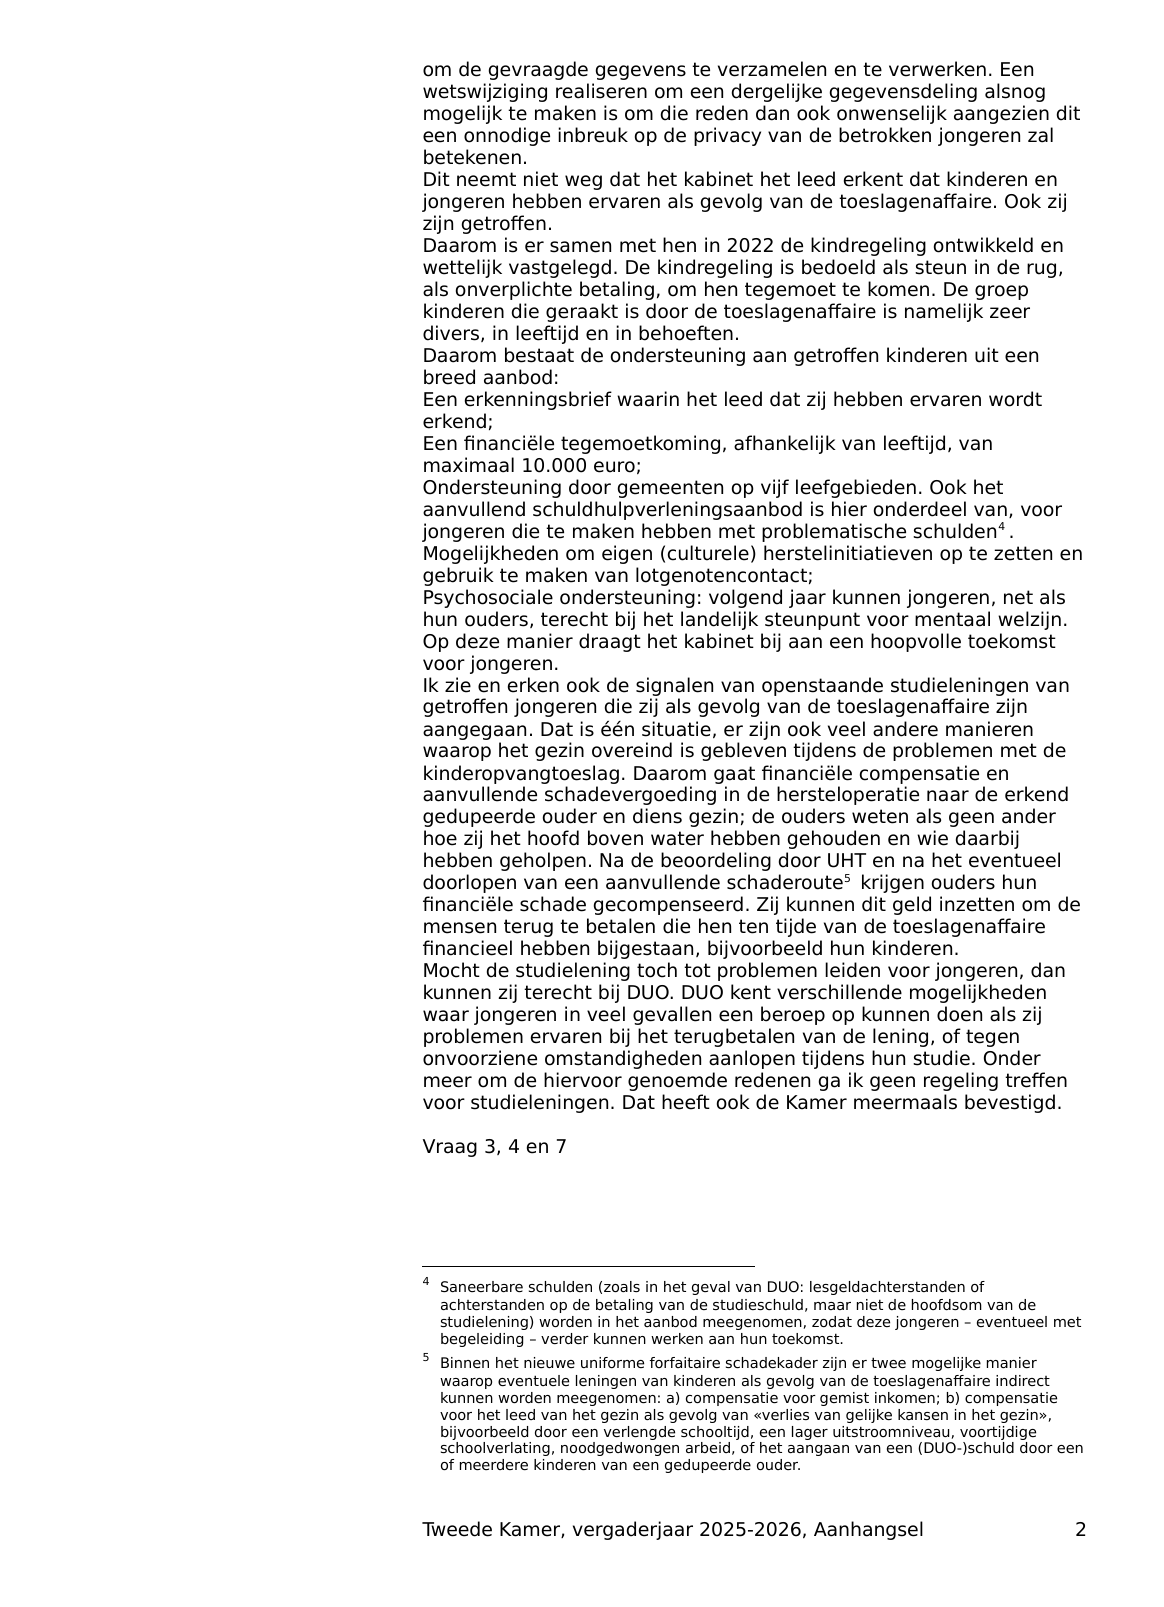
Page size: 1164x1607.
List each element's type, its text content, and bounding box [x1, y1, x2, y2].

text Daarom is er samen met hen in 2022 de kindregeling ontwikkeld en wettelijk vastgelegd. De kindregeling is bedoeld als steun in de rug, als onverplichte betaling, om hen tegemoet te komen. De groep kinderen die geraakt is door de toeslagenaffaire is namelijk zeer divers, in leeftijd en in behoeften. [422, 235, 1087, 345]
text Daarom bestaat de ondersteuning aan getroffen kinderen uit een breed aanbod: [422, 345, 1087, 389]
text Psychosociale ondersteuning: volgend jaar kunnen jongeren, net als hun ouders, terecht bij het landelijk steunpunt voor mentaal welzijn. [422, 587, 1087, 631]
text Een erkenningsbrief waarin het leed dat zij hebben ervaren wordt erkend; [422, 389, 1087, 433]
text Op deze manier draagt het kabinet bij aan een hoopvolle toekomst voor jongeren. [422, 631, 1087, 674]
text Een financiële tegemoetkoming, afhankelijk van leeftijd, van maximaal 10.000 euro; [422, 433, 1087, 477]
text Saneerbare schulden (zoals in het geval van DUO: lesgeldachterstanden of achterstanden op de betaling van de studieschuld, maar niet de hoofdsom van de studielening) worden in het aanbod meegenomen, zodat deze jongeren – eventueel met begeleiding – verder kunnen werken aan hun toekomst. [422, 1275, 1087, 1348]
text Dit neemt niet weg dat het kabinet het leed erkent dat kinderen en jongeren hebben ervaren als gevolg van de toeslagenaffaire. Ook zij zijn getroffen. [422, 169, 1087, 235]
text Mogelijkheden om eigen (culturele) herstelinitiatieven op te zetten en gebruik te maken van lotgenotencontact; [422, 543, 1087, 587]
text Ik zie en erken ook de signalen van openstaande studieleningen van getroffen jongeren die zij als gevolg van de toeslagenaffaire zijn aangegaan. Dat is één situatie, er zijn ook veel andere manieren waarop het gezin overeind is gebleven tijdens de problemen met de kinderopvangtoeslag. Daarom gaat financiële compensatie en aanvullende schadevergoeding in de hersteloperatie naar de erkend gedupeerde ouder en diens gezin; de ouders weten als geen ander hoe zij het hoofd boven water hebben gehouden en wie daarbij hebben geholpen. Na de beoordeling door UHT en na het eventueel doorlopen van een aanvullende schaderoute krijgen ouders hun financiële schade gecompenseerd. Zij kunnen dit geld inzetten om de mensen terug te betalen die hen ten tijde van de toeslagenaffaire financieel hebben bijgestaan, bijvoorbeeld hun kinderen. [422, 674, 1087, 960]
text om de gevraagde gegevens te verzamelen en te verwerken. Een wetswijziging realiseren om een dergelijke gegevensdeling alsnog mogelijk te maken is om die reden dan ook onwenselijk aangezien dit een onnodige inbreuk op de privacy van de betrokken jongeren zal betekenen. [422, 59, 1087, 169]
text Mocht de studielening toch tot problemen leiden voor jongeren, dan kunnen zij terecht bij DUO. DUO kent verschillende mogelijkheden waar jongeren in veel gevallen een beroep op kunnen doen als zij problemen ervaren bij het terugbetalen van de lening, of tegen onvoorziene omstandigheden aanlopen tijdens hun studie. Onder meer om de hiervoor genoemde redenen ga ik geen regeling treffen voor studieleningen. Dat heeft ook de Kamer meermaals bevestigd. [422, 960, 1087, 1114]
text Binnen het nieuwe uniforme forfaitaire schadekader zijn er twee mogelijke manier waarop eventuele leningen van kinderen als gevolg van de toeslagenaffaire indirect kunnen worden meegenomen: a) compensatie voor gemist inkomen; b) compensatie voor het leed van het gezin als gevolg van «verlies van gelijke kansen in het gezin», bijvoorbeeld door een verlengde schooltijd, een lager uitstroomniveau, voortijdige schoolverlating, noodgedwongen arbeid, of het aangaan van een (DUO-)schuld door een of meerdere kinderen van een gedupeerde ouder. [422, 1351, 1087, 1474]
text Vraag 3, 4 en 7 [422, 1136, 1087, 1158]
text Ondersteuning door gemeenten op vijf leefgebieden. Ook het aanvullend schuldhulpverleningsaanbod is hier onderdeel van, voor jongeren die te maken hebben met problematische schulden. [422, 477, 1087, 543]
